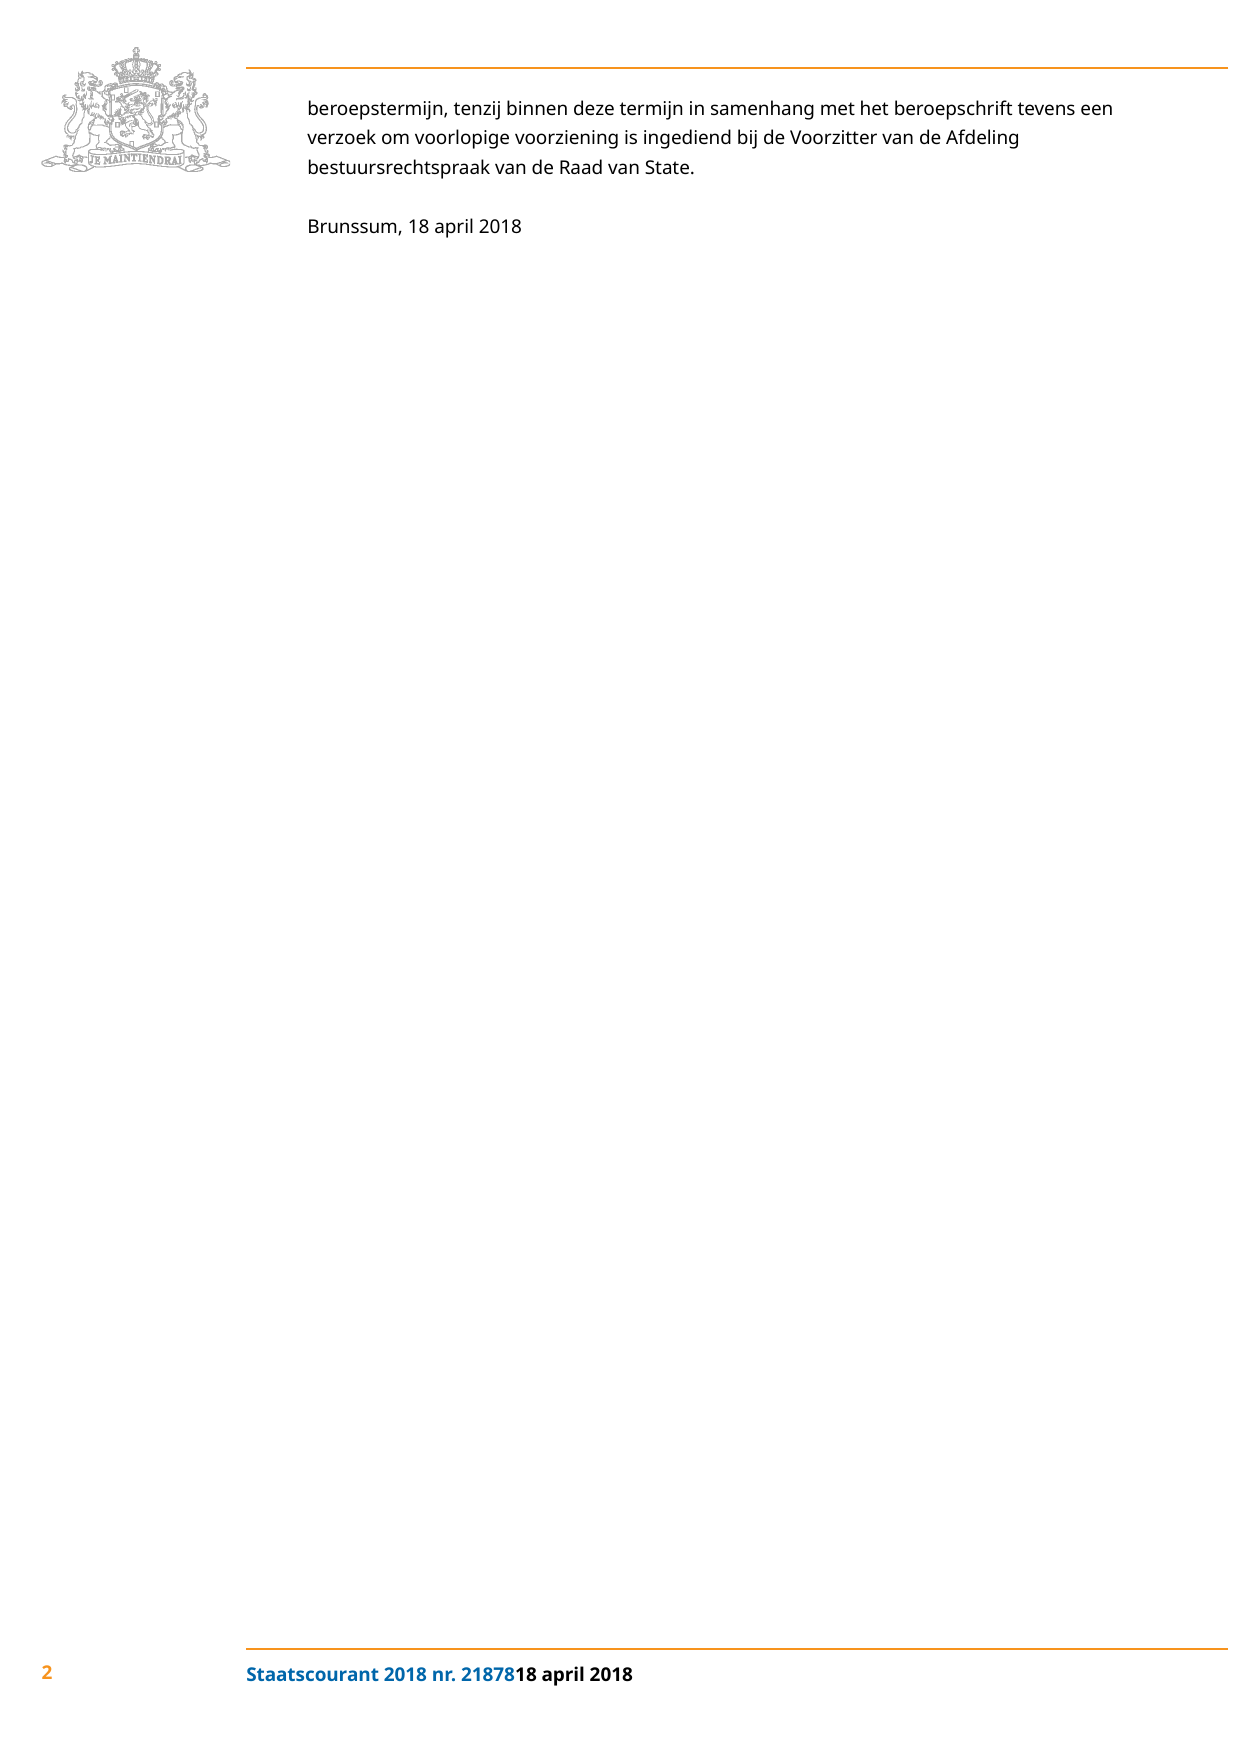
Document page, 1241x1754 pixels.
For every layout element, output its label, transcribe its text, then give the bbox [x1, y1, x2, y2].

list Brunssum, 18 april 2018 [248, 213, 1152, 239]
picture [41, 47, 231, 172]
list beroepstermijn, tenzij binnen deze termijn in samenhang met het beroepschrift tevens een verzoek om voorlopige voorziening is ingediend bij de Voorzitter van de Afdeling bestuursrechtspraak van de Raad van State. [248, 95, 1152, 180]
